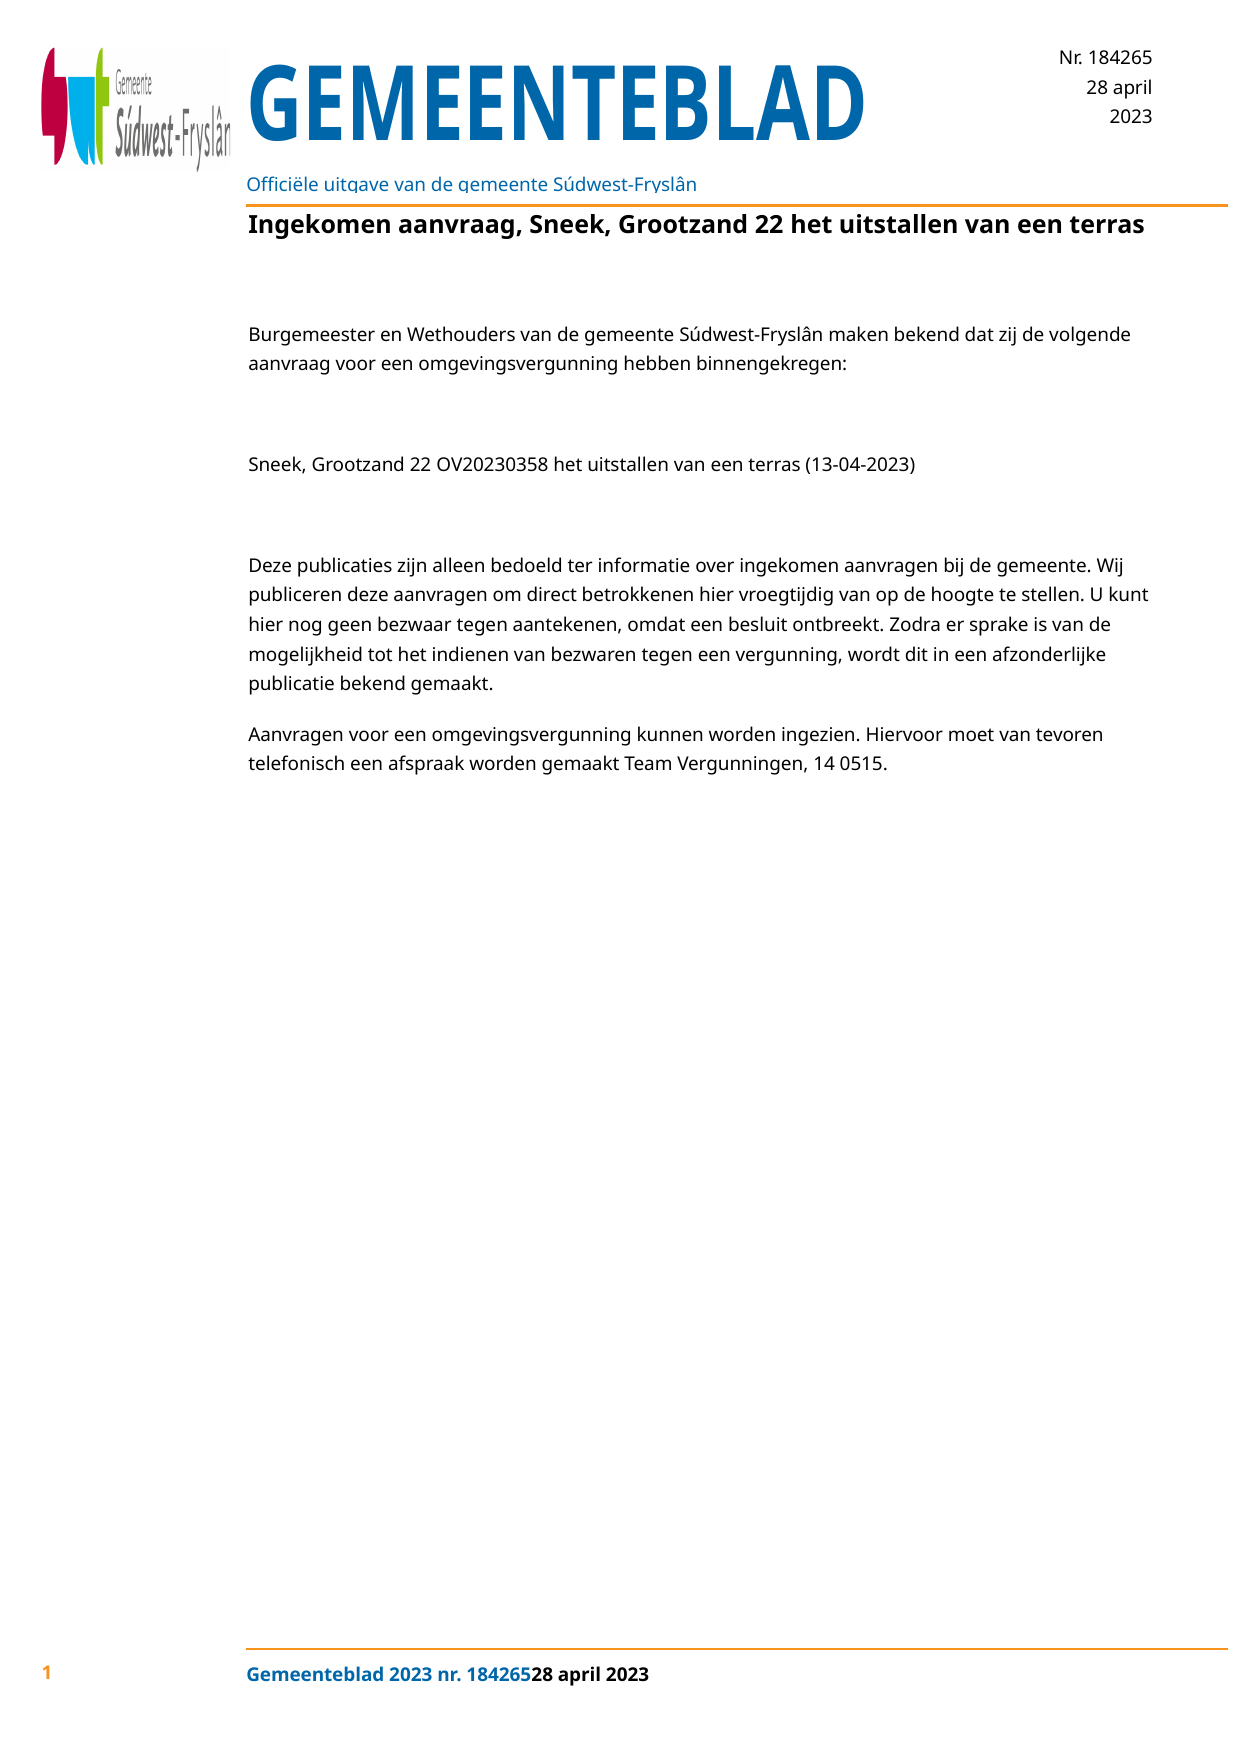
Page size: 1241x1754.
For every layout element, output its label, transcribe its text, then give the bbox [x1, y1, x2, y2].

text Sneek, Grootzand 22 OV20230358 het uitstallen van een terras (13-04-2023) [248, 451, 1152, 477]
text Burgemeester en Wethouders van de gemeente Súdwest-Fryslân maken bekend dat zij de volgende aanvraag voor een omgevingsvergunning hebben binnengekregen: [248, 321, 1152, 376]
picture [41, 47, 231, 172]
text Deze publicaties zijn alleen bedoeld ter informatie over ingekomen aanvragen bij de gemeente. Wij publiceren deze aanvragen om direct betrokkenen hier vroegtijdig van op de hoogte te stellen. U kunt hier nog geen bezwaar tegen aantekenen, omdat een besluit ontbreekt. Zodra er sprake is van de mogelijkheid tot het indienen van bezwaren tegen een vergunning, wordt dit in een afzonderlijke publicatie bekend gemaakt. [248, 552, 1152, 696]
text Ingekomen aanvraag, Sneek, Grootzand 22 het uitstallen van een terras [248, 207, 1152, 241]
text Aanvragen voor een omgevingsvergunning kunnen worden ingezien. Hiervoor moet van tevoren telefonisch een afspraak worden gemaakt Team Vergunningen, 14 0515. [248, 721, 1152, 776]
